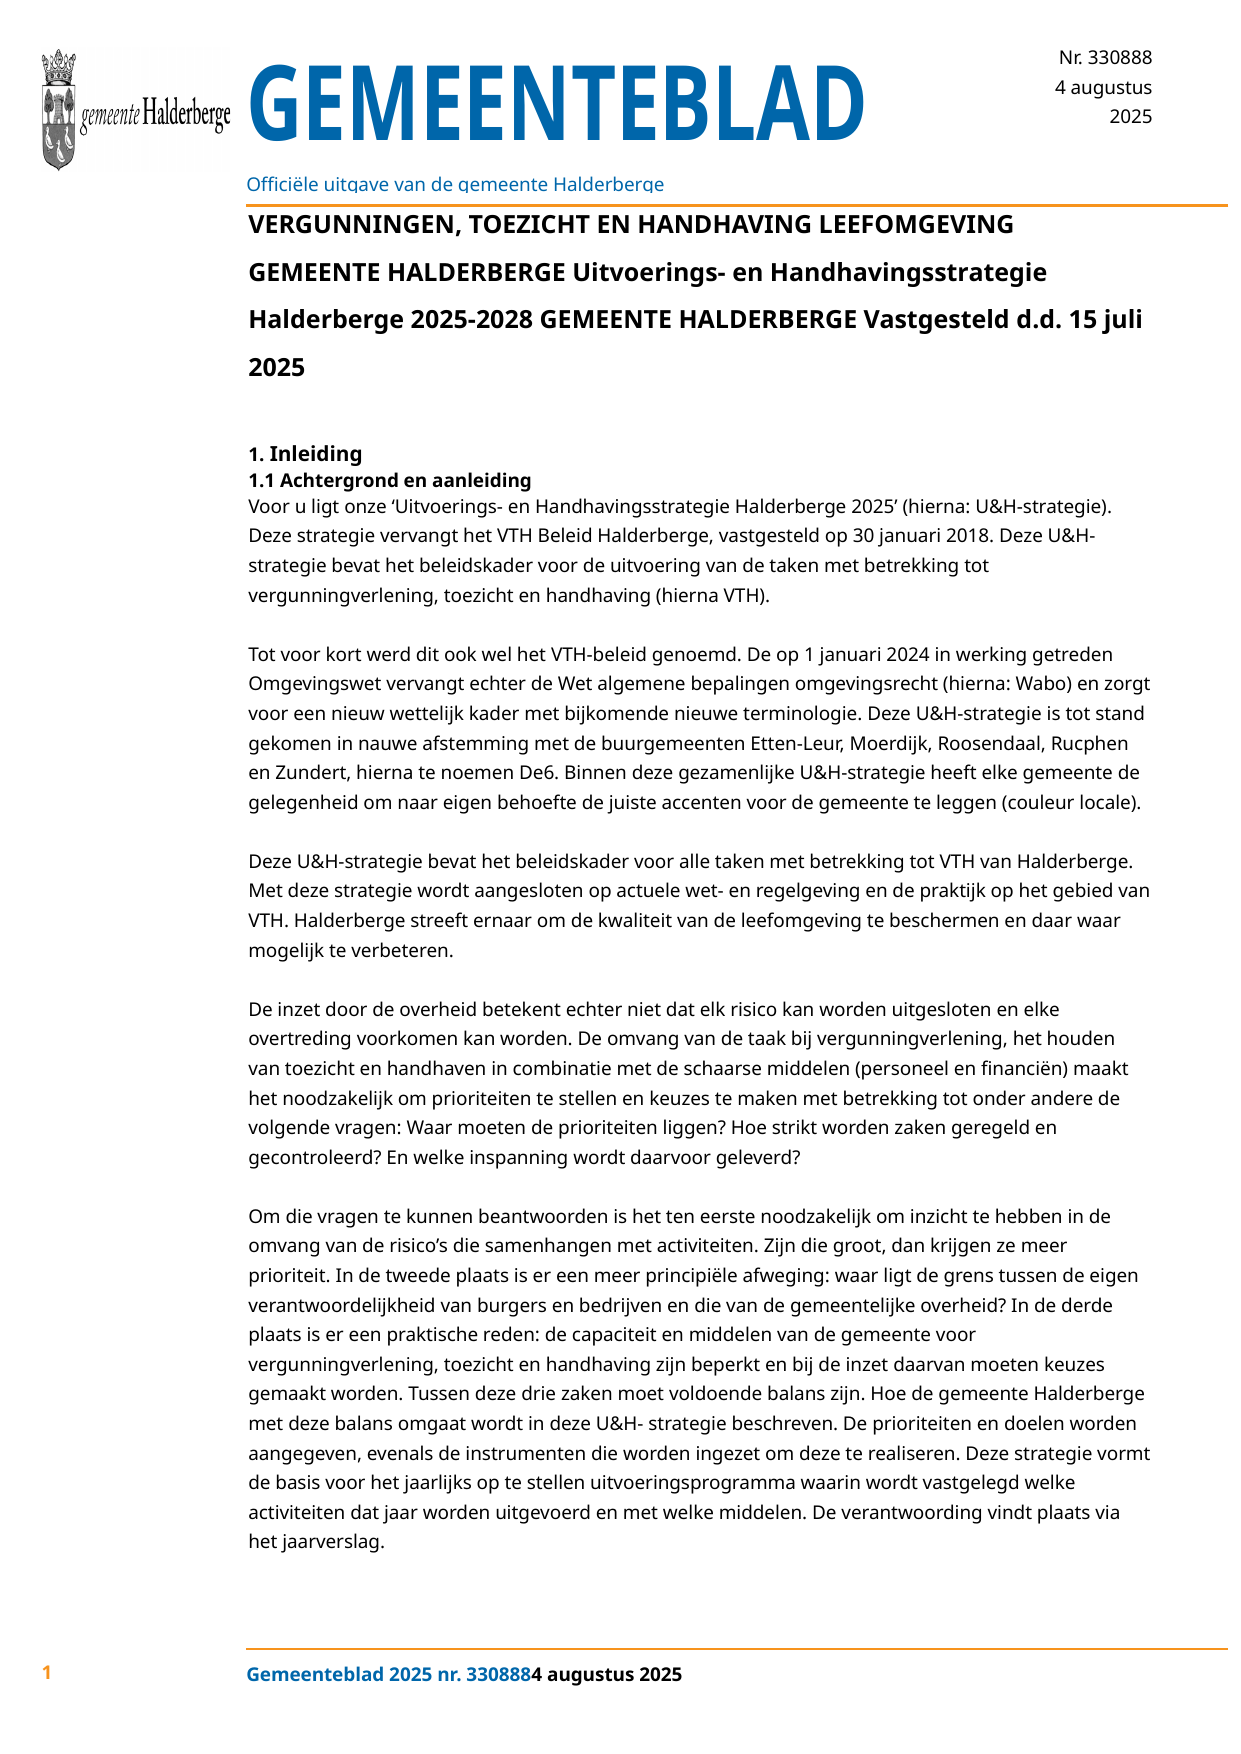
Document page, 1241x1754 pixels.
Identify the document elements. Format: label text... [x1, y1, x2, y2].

text 1. Inleiding [248, 439, 1152, 467]
text Met deze strategie wordt aangesloten op actuele wet- en regelgeving en de praktijk op het gebied van VTH. Halderberge streeft ernaar om de kwaliteit van de leefomgeving te beschermen en daar waar mogelijk te verbeteren. [248, 878, 1152, 962]
text De inzet door de overheid betekent echter niet dat elk risico kan worden uitgesloten en elke overtreding voorkomen kan worden. De omvang van de taak bij vergunningverlening, het houden van toezicht en handhaven in combinatie met de schaarse middelen (personeel en financiën) maakt het noodzakelijk om prioriteiten te stellen en keuzes te maken met betrekking tot onder andere de volgende vragen: Waar moeten de prioriteiten liggen? Hoe strikt worden zaken geregeld en gecontroleerd? En welke inspanning wordt daarvoor geleverd? [248, 996, 1152, 1169]
text Tot voor kort werd dit ook wel het VTH-beleid genoemd. De op 1 januari 2024 in werking getreden Omgevingswet vervangt echter de Wet algemene bepalingen omgevingsrecht (hierna: Wabo) en zorgt voor een nieuw wettelijk kader met bijkomende nieuwe terminologie. Deze U&H-strategie is tot stand gekomen in nauwe afstemming met de buurgemeenten Etten-Leur, Moerdijk, Roosendaal, Rucphen en Zundert, hierna te noemen De6. Binnen deze gezamenlijke U&H-strategie heeft elke gemeente de gelegenheid om naar eigen behoefte de juiste accenten voor de gemeente te leggen (couleur locale). [248, 641, 1152, 814]
text Voor u ligt onze ‘Uitvoerings- en Handhavingsstrategie Halderberge 2025’ (hierna: U&H-strategie). Deze strategie vervangt het VTH Beleid Halderberge, vastgesteld op 30 januari 2018. Deze U&H-strategie bevat het beleidskader voor de uitvoering van de taken met betrekking tot vergunningverlening, toezicht en handhaving (hierna VTH). [248, 493, 1152, 607]
text Om die vragen te kunnen beantwoorden is het ten eerste noodzakelijk om inzicht te hebben in de omvang van de risico’s die samenhangen met activiteiten. Zijn die groot, dan krijgen ze meer prioriteit. In de tweede plaats is er een meer principiële afweging: waar ligt de grens tussen de eigen verantwoordelijkheid van burgers en bedrijven en die van de gemeentelijke overheid? In de derde plaats is er een praktische reden: de capaciteit en middelen van de gemeente voor vergunningverlening, toezicht en handhaving zijn beperkt en bij de inzet daarvan moeten keuzes gemaakt worden. Tussen deze drie zaken moet voldoende balans zijn. Hoe de gemeente Halderberge met deze balans omgaat wordt in deze U&H- strategie beschreven. De prioriteiten en doelen worden aangegeven, evenals de instrumenten die worden ingezet om deze te realiseren. Deze strategie vormt de basis voor het jaarlijks op te stellen uitvoeringsprogramma waarin wordt vastgelegd welke activiteiten dat jaar worden uitgevoerd en met welke middelen. De verantwoording vindt plaats via het jaarverslag. [248, 1203, 1152, 1554]
text VERGUNNINGEN, TOEZICHT EN HANDHAVING LEEFOMGEVING GEMEENTE HALDERBERGE Uitvoerings- en Handhavingsstrategie Halderberge 2025-2028 GEMEENTE HALDERBERGE Vastgesteld d.d. 15 juli 2025 [248, 207, 1152, 384]
text 1.1 Achtergrond en aanleiding [248, 467, 1152, 493]
picture [41, 47, 231, 172]
text Deze U&H-strategie bevat het beleidskader voor alle taken met betrekking tot VTH van Halderberge. [248, 848, 1152, 874]
